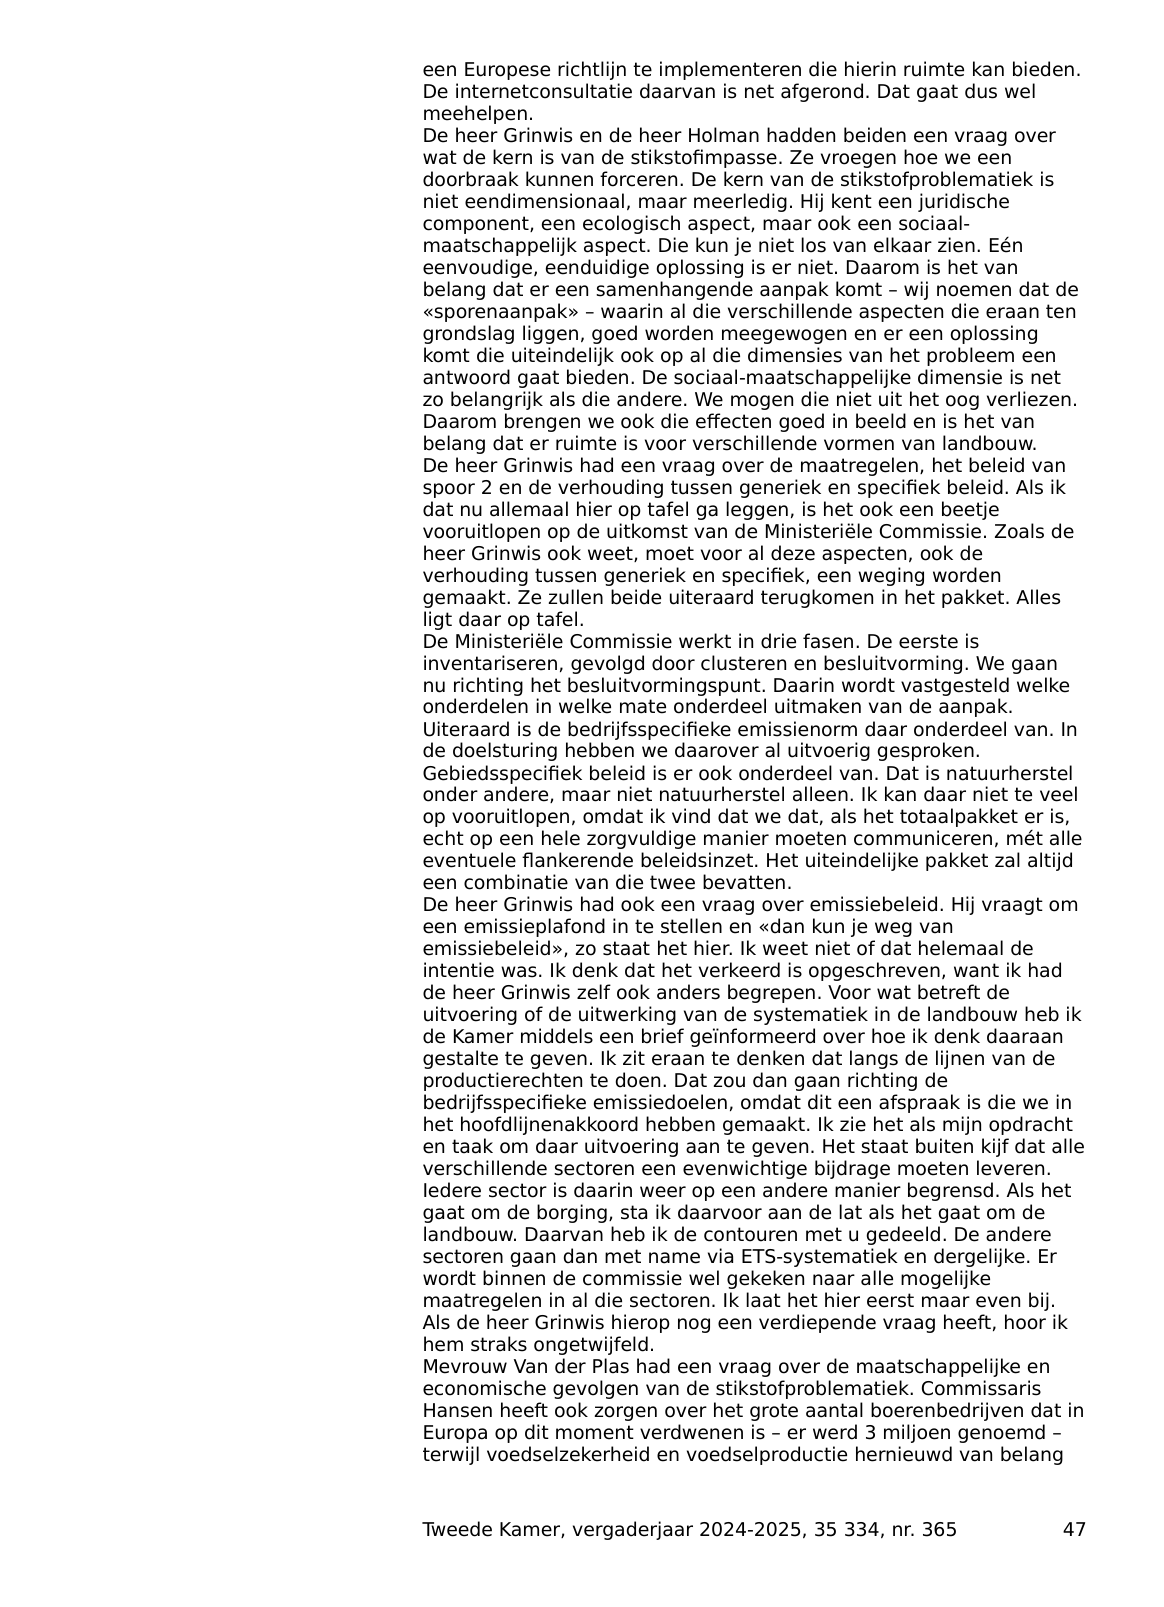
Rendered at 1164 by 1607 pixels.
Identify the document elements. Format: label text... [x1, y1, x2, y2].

text De heer Grinwis had ook een vraag over emissiebeleid. Hij vraagt om een emissieplafond in te stellen en «dan kun je weg van emissiebeleid», zo staat het hier. Ik weet niet of dat helemaal de intentie was. Ik denk dat het verkeerd is opgeschreven, want ik had de heer Grinwis zelf ook anders begrepen. Voor wat betreft de uitvoering of de uitwerking van de systematiek in de landbouw heb ik de Kamer middels een brief geïnformeerd over hoe ik denk daaraan gestalte te geven. Ik zit eraan te denken dat langs de lijnen van de productierechten te doen. Dat zou dan gaan richting de bedrijfsspecifieke emissiedoelen, omdat dit een afspraak is die we in het hoofdlijnenakkoord hebben gemaakt. Ik zie het als mijn opdracht en taak om daar uitvoering aan te geven. Het staat buiten kijf dat alle verschillende sectoren een evenwichtige bijdrage moeten leveren. Iedere sector is daarin weer op een andere manier begrensd. Als het gaat om de borging, sta ik daarvoor aan de lat als het gaat om de landbouw. Daarvan heb ik de contouren met u gedeeld. De andere sectoren gaan dan met name via ETS-systematiek en dergelijke. Er wordt binnen de commissie wel gekeken naar alle mogelijke maatregelen in al die sectoren. Ik laat het hier eerst maar even bij. Als de heer Grinwis hierop nog een verdiepende vraag heeft, hoor ik hem straks ongetwijfeld. [422, 894, 1087, 1356]
text De Ministeriële Commissie werkt in drie fasen. De eerste is inventariseren, gevolgd door clusteren en besluitvorming. We gaan nu richting het besluitvormingspunt. Daarin wordt vastgesteld welke onderdelen in welke mate onderdeel uitmaken van de aanpak. Uiteraard is de bedrijfsspecifieke emissienorm daar onderdeel van. In de doelsturing hebben we daarover al uitvoerig gesproken. Gebiedsspecifiek beleid is er ook onderdeel van. Dat is natuurherstel onder andere, maar niet natuurherstel alleen. Ik kan daar niet te veel op vooruitlopen, omdat ik vind dat we dat, als het totaalpakket er is, echt op een hele zorgvuldige manier moeten communiceren, mét alle eventuele flankerende beleidsinzet. Het uiteindelijke pakket zal altijd een combinatie van die twee bevatten. [422, 631, 1087, 894]
text Mevrouw Van der Plas had een vraag over de maatschappelijke en economische gevolgen van de stikstofproblematiek. Commissaris Hansen heeft ook zorgen over het grote aantal boerenbedrijven dat in Europa op dit moment verdwenen is – er werd 3 miljoen genoemd – terwijl voedselzekerheid en voedselproductie hernieuwd van belang [422, 1356, 1087, 1466]
text De heer Grinwis had een vraag over de maatregelen, het beleid van spoor 2 en de verhouding tussen generiek en specifiek beleid. Als ik dat nu allemaal hier op tafel ga leggen, is het ook een beetje vooruitlopen op de uitkomst van de Ministeriële Commissie. Zoals de heer Grinwis ook weet, moet voor al deze aspecten, ook de verhouding tussen generiek en specifiek, een weging worden gemaakt. Ze zullen beide uiteraard terugkomen in het pakket. Alles ligt daar op tafel. [422, 455, 1087, 631]
text een Europese richtlijn te implementeren die hierin ruimte kan bieden. De internetconsultatie daarvan is net afgerond. Dat gaat dus wel meehelpen. [422, 59, 1087, 125]
text De heer Grinwis en de heer Holman hadden beiden een vraag over wat de kern is van de stikstofimpasse. Ze vroegen hoe we een doorbraak kunnen forceren. De kern van de stikstofproblematiek is niet eendimensionaal, maar meerledig. Hij kent een juridische component, een ecologisch aspect, maar ook een sociaal-maatschappelijk aspect. Die kun je niet los van elkaar zien. Eén eenvoudige, eenduidige oplossing is er niet. Daarom is het van belang dat er een samenhangende aanpak komt – wij noemen dat de «sporenaanpak» – waarin al die verschillende aspecten die eraan ten grondslag liggen, goed worden meegewogen en er een oplossing komt die uiteindelijk ook op al die dimensies van het probleem een antwoord gaat bieden. De sociaal-maatschappelijke dimensie is net zo belangrijk als die andere. We mogen die niet uit het oog verliezen. Daarom brengen we ook die effecten goed in beeld en is het van belang dat er ruimte is voor verschillende vormen van landbouw. [422, 125, 1087, 455]
